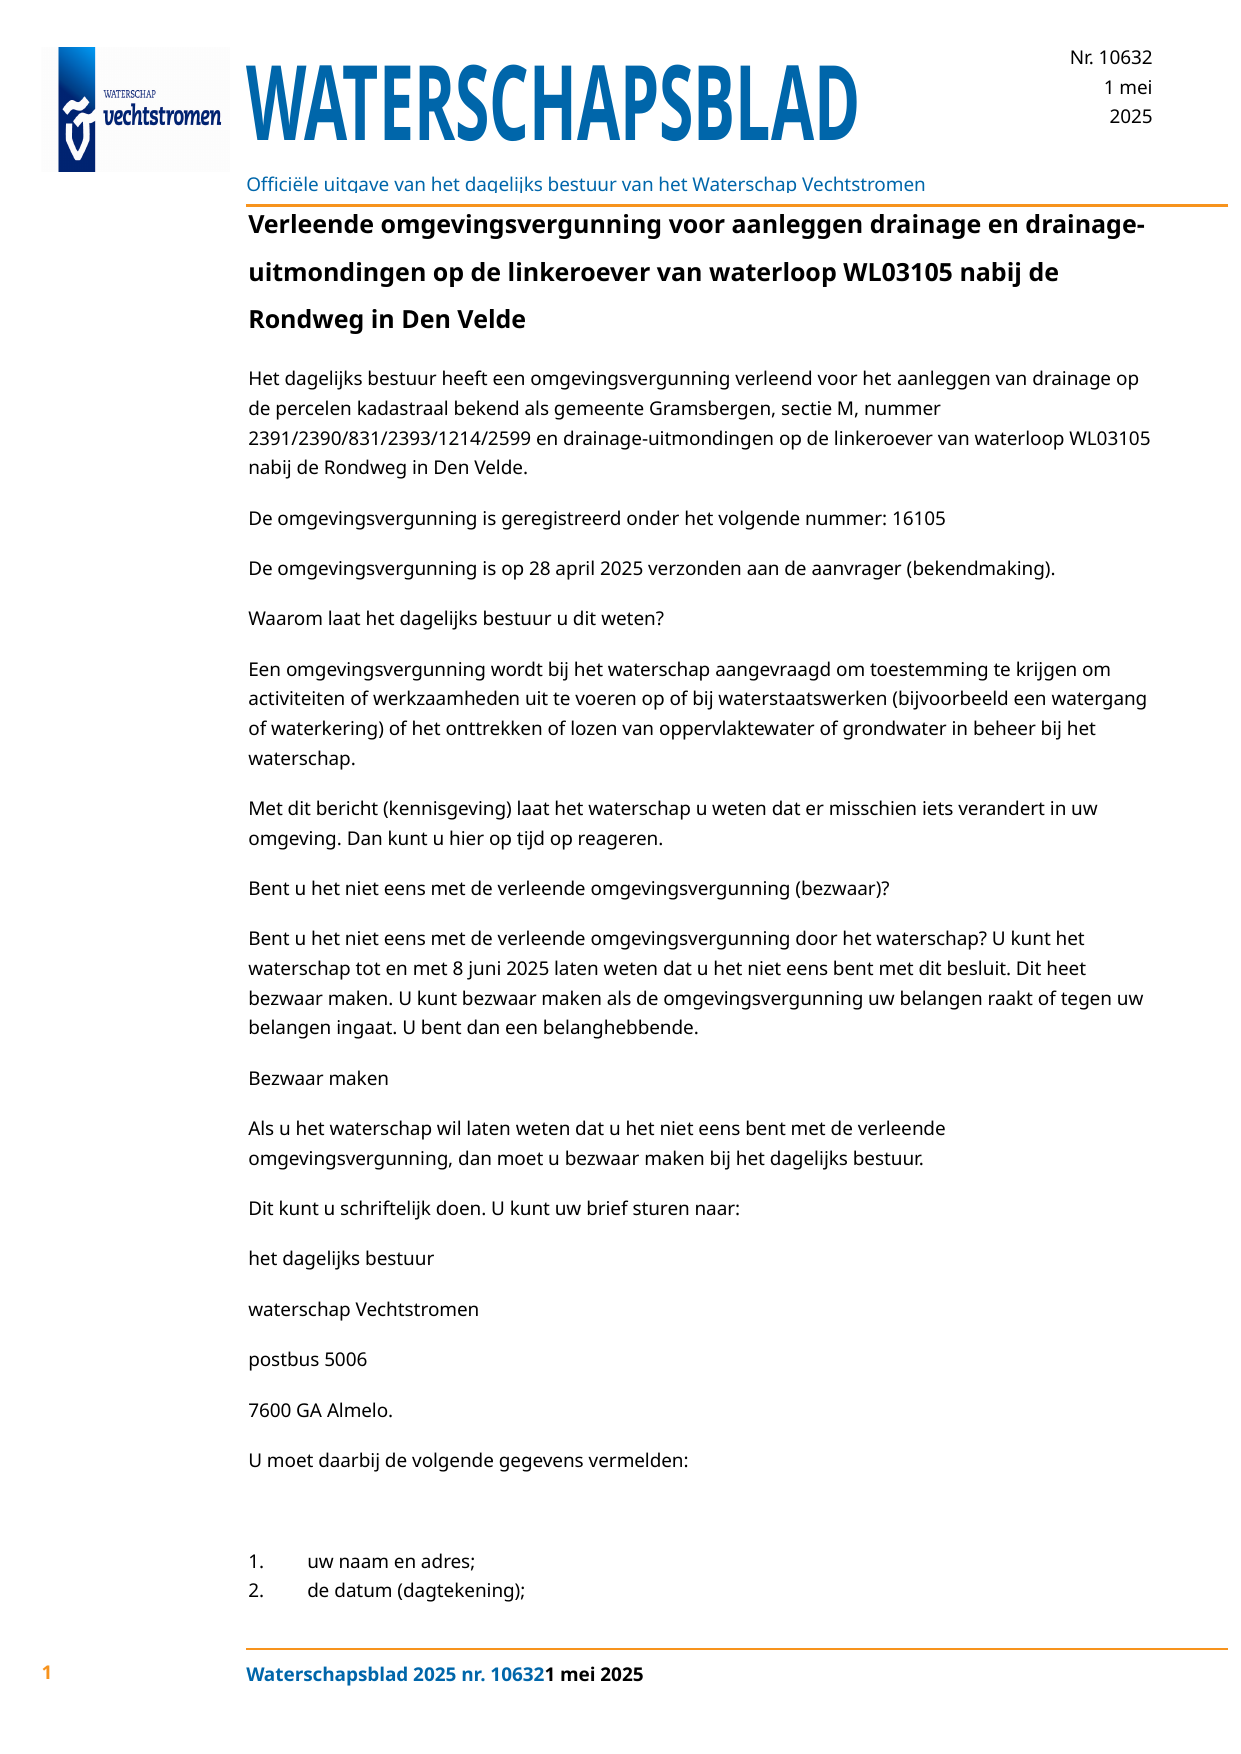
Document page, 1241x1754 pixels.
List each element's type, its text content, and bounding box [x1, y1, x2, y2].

text postbus 5006 [248, 1346, 1152, 1372]
text Met dit bericht (kennisgeving) laat het waterschap u weten dat er misschien iets verandert in uw omgeving. Dan kunt u hier op tijd op reageren. [248, 795, 1152, 850]
text De omgevingsvergunning is op 28 april 2025 verzonden aan de aanvrager (bekendmaking). [248, 555, 1152, 581]
picture [41, 47, 231, 172]
text Dit kunt u schriftelijk doen. U kunt uw brief sturen naar: [248, 1195, 1152, 1221]
text waterschap Vechtstromen [248, 1296, 1152, 1322]
text Verleende omgevingsvergunning voor aanleggen drainage en drainage-uitmondingen op de linkeroever van waterloop WL03105 nabij de Rondweg in Den Velde [248, 207, 1152, 336]
list uw naam en adres; [248, 1548, 1152, 1574]
text Bent u het niet eens met de verleende omgevingsvergunning (bezwaar)? [248, 875, 1152, 901]
text Waarom laat het dagelijks bestuur u dit weten? [248, 606, 1152, 631]
text Als u het waterschap wil laten weten dat u het niet eens bent met de verleende omgevingsvergunning, dan moet u bezwaar maken bij het dagelijks bestuur. [248, 1115, 1152, 1170]
text Het dagelijks bestuur heeft een omgevingsvergunning verleend voor het aanleggen van drainage op de percelen kadastraal bekend als gemeente Gramsbergen, sectie M, nummer 2391/2390/831/2393/1214/2599 en drainage-uitmondingen op de linkeroever van waterloop WL03105 nabij de Rondweg in Den Velde. [248, 366, 1152, 480]
text Bezwaar maken [248, 1065, 1152, 1090]
text Bent u het niet eens met de verleende omgevingsvergunning door het waterschap? U kunt het waterschap tot en met 8 juni 2025 laten weten dat u het niet eens bent met dit besluit. Dit heet bezwaar maken. U kunt bezwaar maken als de omgevingsvergunning uw belangen raakt of tegen uw belangen ingaat. U bent dan een belanghebbende. [248, 926, 1152, 1040]
text Een omgevingsvergunning wordt bij het waterschap aangevraagd om toestemming te krijgen om activiteiten of werkzaamheden uit te voeren op of bij waterstaatswerken (bijvoorbeeld een watergang of waterkering) of het onttrekken of lozen van oppervlaktewater of grondwater in beheer bij het waterschap. [248, 656, 1152, 770]
list de datum (dagtekening); [248, 1578, 1152, 1603]
text 7600 GA Almelo. [248, 1397, 1152, 1422]
text De omgevingsvergunning is geregistreerd onder het volgende nummer: 16105 [248, 505, 1152, 530]
text U moet daarbij de volgende gegevens vermelden: [248, 1447, 1152, 1473]
text het dagelijks bestuur [248, 1246, 1152, 1271]
